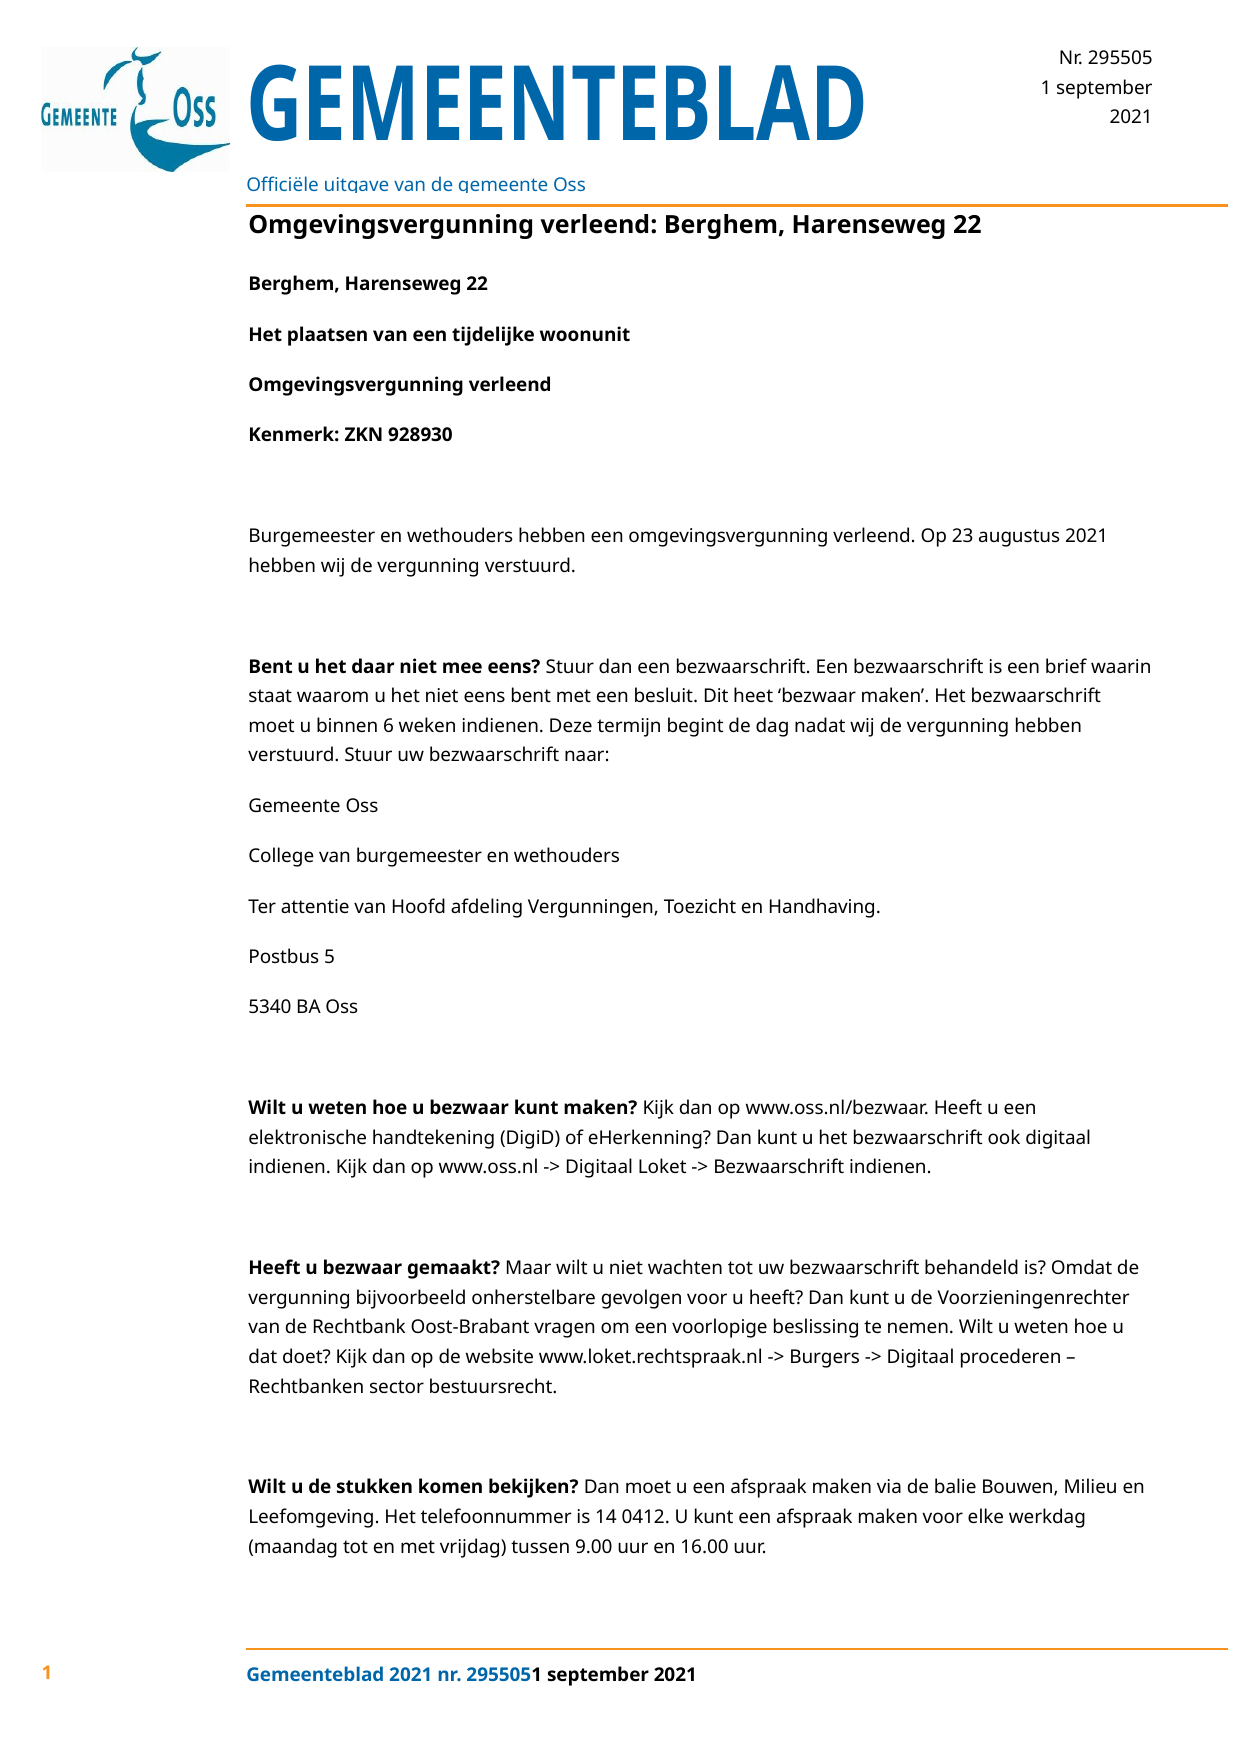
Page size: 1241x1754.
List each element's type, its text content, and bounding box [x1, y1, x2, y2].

text Kenmerk: ZKN 928930 [248, 422, 1152, 447]
text Burgemeester en wethouders hebben een omgevingsvergunning verleend. Op 23 augustus 2021 hebben wij de vergunning verstuurd. [248, 522, 1152, 578]
text Bent u het daar niet mee eens? Stuur dan een bezwaarschrift. Een bezwaarschrift is een brief waarin staat waarom u het niet eens bent met een besluit. Dit heet ‘bezwaar maken’. Het bezwaarschrift moet u binnen 6 weken indienen. Deze termijn begint de dag nadat wij de vergunning hebben verstuurd. Stuur uw bezwaarschrift naar: [248, 653, 1152, 767]
text Heeft u bezwaar gemaakt? Maar wilt u niet wachten tot uw bezwaarschrift behandeld is? Omdat de vergunning bijvoorbeeld onherstelbare gevolgen voor u heeft? Dan kunt u de Voorzieningenrechter van de Rechtbank Oost-Brabant vragen om een voorlopige beslissing te nemen. Wilt u weten hoe u dat doet? Kijk dan op de website www.loket.rechtspraak.nl -> Burgers -> Digitaal procederen – Rechtbanken sector bestuursrecht. [248, 1254, 1152, 1398]
text Ter attentie van Hoofd afdeling Vergunningen, Toezicht en Handhaving. [248, 893, 1152, 918]
text College van burgemeester en wethouders [248, 842, 1152, 868]
text Omgevingsvergunning verleend [248, 371, 1152, 397]
text Het plaatsen van een tijdelijke woonunit [248, 321, 1152, 346]
text Wilt u de stukken komen bekijken? Dan moet u een afspraak maken via de balie Bouwen, Milieu en Leefomgeving. Het telefoonnummer is 14 0412. U kunt een afspraak maken voor elke werkdag (maandag tot en met vrijdag) tussen 9.00 uur en 16.00 uur. [248, 1474, 1152, 1558]
text Gemeente Oss [248, 792, 1152, 818]
text Omgevingsvergunning verleend: Berghem, Harenseweg 22 [248, 207, 1152, 241]
text Wilt u weten hoe u bezwaar kunt maken? Kijk dan op www.oss.nl/bezwaar. Heeft u een elektronische handtekening (DigiD) of eHerkenning? Dan kunt u het bezwaarschrift ook digitaal indienen. Kijk dan op www.oss.nl -> Digitaal Loket -> Bezwaarschrift indienen. [248, 1094, 1152, 1179]
text 5340 BA Oss [248, 994, 1152, 1019]
picture [41, 47, 231, 172]
text Berghem, Harenseweg 22 [248, 270, 1152, 296]
text Postbus 5 [248, 943, 1152, 969]
